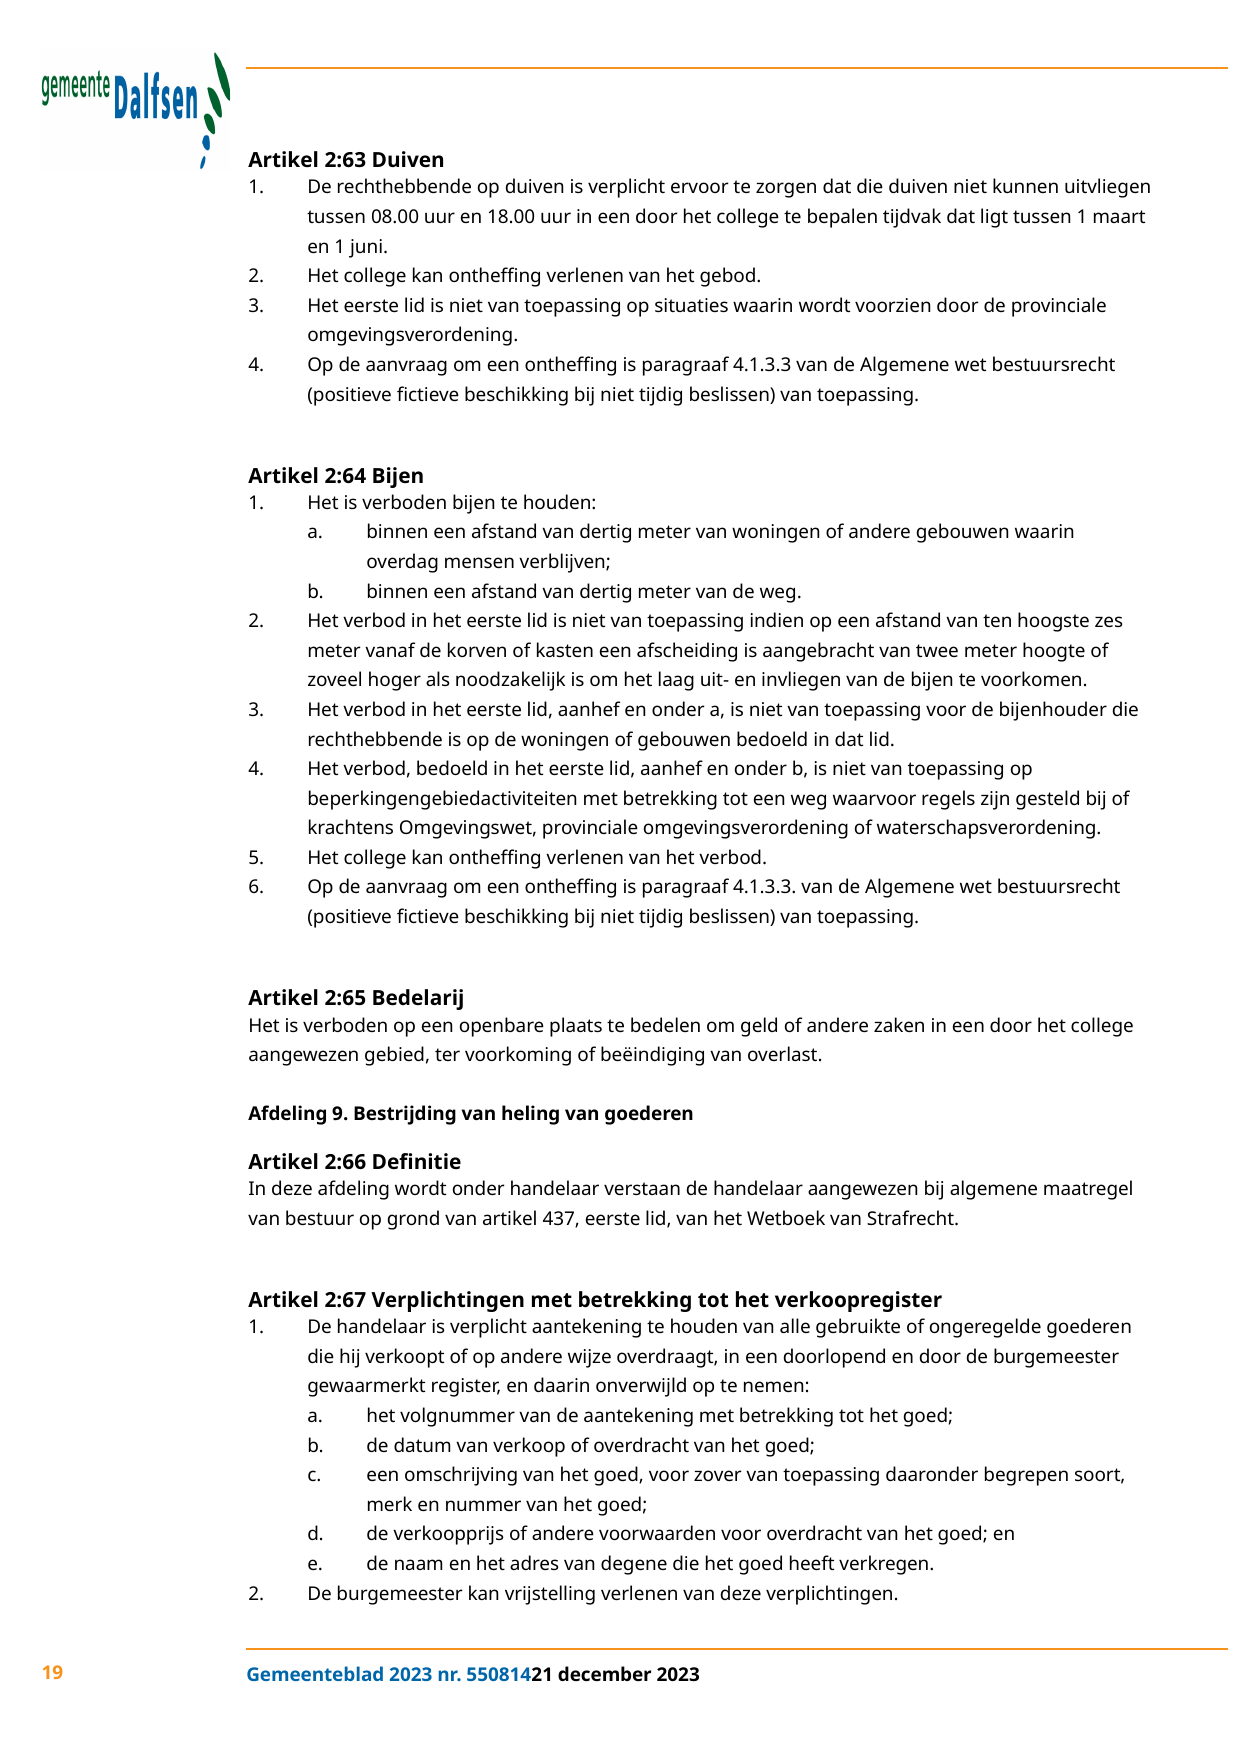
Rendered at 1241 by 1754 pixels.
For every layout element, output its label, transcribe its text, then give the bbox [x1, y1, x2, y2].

list Het eerste lid is niet van toepassing op situaties waarin wordt voorzien door de provinciale omgevingsverordening. [248, 292, 1152, 347]
text Artikel 2:65 Bedelarij [248, 983, 1152, 1012]
list Het verbod, bedoeld in het eerste lid, aanhef en onder b, is niet van toepassing op beperkingengebiedactiviteiten met betrekking tot een weg waarvoor regels zijn gesteld bij of krachtens Omgevingswet, provinciale omgevingsverordening of waterschapsverordening. [248, 755, 1152, 840]
list Op de aanvraag om een ontheffing is paragraaf 4.1.3.3. van de Algemene wet bestuursrecht (positieve fictieve beschikking bij niet tijdig beslissen) van toepassing. [248, 874, 1152, 929]
list Het is verboden bijen te houden: [248, 489, 1152, 515]
text Artikel 2:66 Definitie [248, 1147, 1152, 1176]
list binnen een afstand van dertig meter van de weg. [307, 578, 1152, 604]
list Het college kan ontheffing verlenen van het verbod. [248, 844, 1152, 870]
picture [41, 47, 231, 172]
text Artikel 2:63 Duiven [248, 145, 1152, 174]
list de verkoopprijs of andere voorwaarden voor overdracht van het goed; en [307, 1521, 1152, 1546]
list binnen een afstand van dertig meter van woningen of andere gebouwen waarin overdag mensen verblijven; [307, 519, 1152, 574]
list Op de aanvraag om een ontheffing is paragraaf 4.1.3.3 van de Algemene wet bestuursrecht (positieve fictieve beschikking bij niet tijdig beslissen) van toepassing. [248, 351, 1152, 406]
list het volgnummer van de aantekening met betrekking tot het goed; [307, 1402, 1152, 1428]
list een omschrijving van het goed, voor zover van toepassing daaronder begrepen soort, merk en nummer van het goed; [307, 1461, 1152, 1517]
list de naam en het adres van degene die het goed heeft verkregen. [307, 1550, 1152, 1576]
text In deze afdeling wordt onder handelaar verstaan de handelaar aangewezen bij algemene maatregel van bestuur op grond van artikel 437, eerste lid, van het Wetboek van Strafrecht. [248, 1176, 1152, 1231]
text Afdeling 9. Bestrijding van heling van goederen [248, 1101, 1152, 1126]
list De rechthebbende op duiven is verplicht ervoor te zorgen dat die duiven niet kunnen uitvliegen tussen 08.00 uur en 18.00 uur in een door het college te bepalen tijdvak dat ligt tussen 1 maart en 1 juni. [248, 174, 1152, 258]
text Het is verboden op een openbare plaats te bedelen om geld of andere zaken in een door het college aangewezen gebied, ter voorkoming of beëindiging van overlast. [248, 1012, 1152, 1067]
text Artikel 2:64 Bijen [248, 461, 1152, 489]
text Artikel 2:67 Verplichtingen met betrekking tot het verkoopregister [248, 1285, 1152, 1313]
list de datum van verkoop of overdracht van het goed; [307, 1432, 1152, 1458]
list Het verbod in het eerste lid, aanhef en onder a, is niet van toepassing voor de bijenhouder die rechthebbende is op de woningen of gebouwen bedoeld in dat lid. [248, 696, 1152, 752]
list Het verbod in het eerste lid is niet van toepassing indien op een afstand van ten hoogste zes meter vanaf de korven of kasten een afscheiding is aangebracht van twee meter hoogte of zoveel hoger als noodzakelijk is om het laag uit- en invliegen van de bijen te voorkomen. [248, 607, 1152, 692]
list De burgemeester kan vrijstelling verlenen van deze verplichtingen. [248, 1580, 1152, 1606]
list De handelaar is verplicht aantekening te houden van alle gebruikte of ongeregelde goederen die hij verkoopt of op andere wijze overdraagt, in een doorlopend en door de burgemeester gewaarmerkt register, en daarin onverwijld op te nemen: [248, 1313, 1152, 1398]
list Het college kan ontheffing verlenen van het gebod. [248, 262, 1152, 288]
